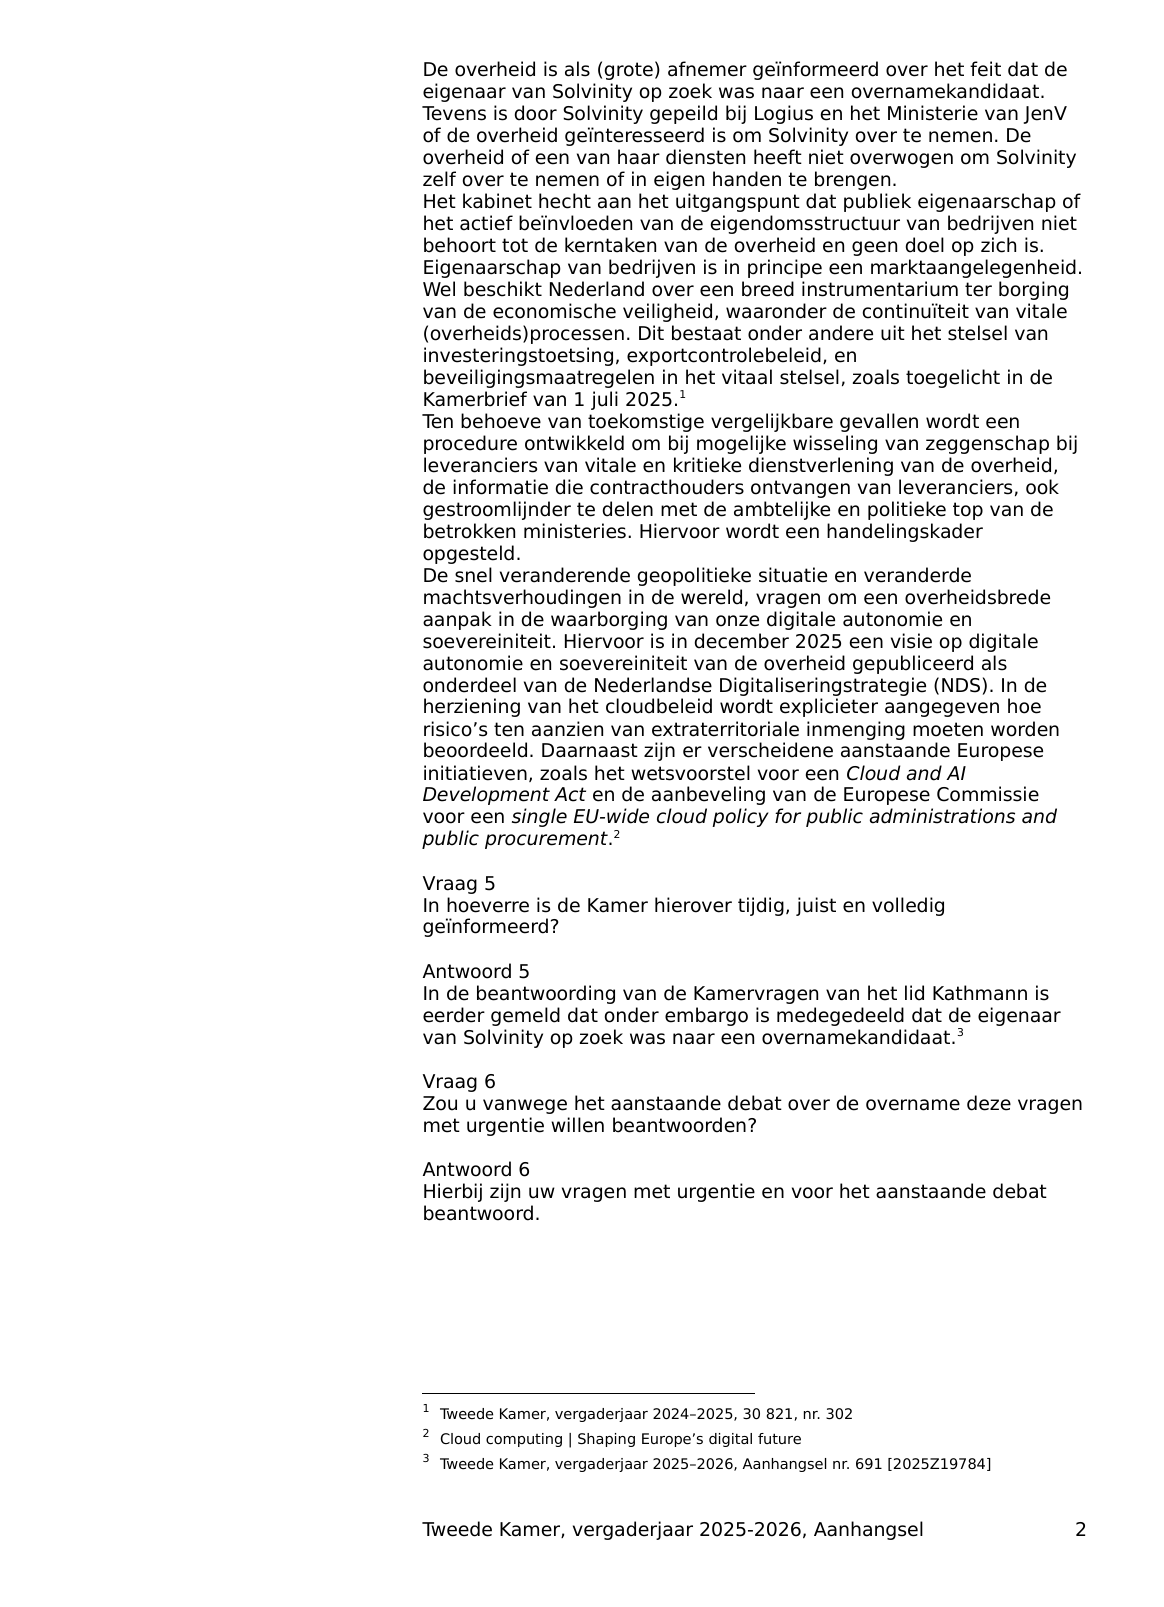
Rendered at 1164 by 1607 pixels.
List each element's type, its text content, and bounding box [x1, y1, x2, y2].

text In de beantwoording van de Kamervragen van het lid Kathmann is eerder gemeld dat onder embargo is medegedeeld dat de eigenaar van Solvinity op zoek was naar een overnamekandidaat. [422, 983, 1087, 1048]
text Antwoord 6 [422, 1159, 1087, 1181]
text De overheid is als (grote) afnemer geïnformeerd over het feit dat de eigenaar van Solvinity op zoek was naar een overnamekandidaat. Tevens is door Solvinity gepeild bij Logius en het Ministerie van JenV of de overheid geïnteresseerd is om Solvinity over te nemen. De overheid of een van haar diensten heeft niet overwogen om Solvinity zelf over te nemen of in eigen handen te brengen. [422, 59, 1087, 191]
text Vraag 5 [422, 872, 1087, 894]
text Zou u vanwege het aanstaande debat over de overname deze vragen met urgentie willen beantwoorden? [422, 1093, 1087, 1137]
text Tweede Kamer, vergaderjaar 2025–2026, Aanhangsel nr. 691 [2025Z19784] [422, 1452, 1087, 1474]
text In hoeverre is de Kamer hierover tijdig, juist en volledig geïnformeerd? [422, 894, 1087, 938]
text Vraag 6 [422, 1071, 1087, 1093]
text Tweede Kamer, vergaderjaar 2024–2025, 30 821, nr. 302 [422, 1402, 1087, 1424]
text Hierbij zijn uw vragen met urgentie en voor het aanstaande debat beantwoord. [422, 1181, 1087, 1225]
text Het kabinet hecht aan het uitgangspunt dat publiek eigenaarschap of het actief beïnvloeden van de eigendomsstructuur van bedrijven niet behoort tot de kerntaken van de overheid en geen doel op zich is. Eigenaarschap van bedrijven is in principe een marktaangelegenheid. Wel beschikt Nederland over een breed instrumentarium ter borging van de economische veiligheid, waaronder de continuïteit van vitale (overheids)processen. Dit bestaat onder andere uit het stelsel van investeringstoetsing, exportcontrolebeleid, en beveiligingsmaatregelen in het vitaal stelsel, zoals toegelicht in de Kamerbrief van 1 juli 2025. [422, 191, 1087, 411]
text Cloud computing | Shaping Europe’s digital future [422, 1427, 1087, 1449]
text Antwoord 5 [422, 961, 1087, 983]
text De snel veranderende geopolitieke situatie en veranderde machtsverhoudingen in de wereld, vragen om een overheidsbrede aanpak in de waarborging van onze digitale autonomie en soevereiniteit. Hiervoor is in december 2025 een visie op digitale autonomie en soevereiniteit van de overheid gepubliceerd als onderdeel van de Nederlandse Digitaliseringstrategie (NDS). In de herziening van het cloudbeleid wordt explicieter aangegeven hoe risico’s ten aanzien van extraterritoriale inmenging moeten worden beoordeeld. Daarnaast zijn er verscheidene aanstaande Europese initiatieven, zoals het wetsvoorstel voor een Cloud and AI Development Act en de aanbeveling van de Europese Commissie voor een single EU-wide cloud policy for public administrations and public procurement. [422, 564, 1087, 850]
text Ten behoeve van toekomstige vergelijkbare gevallen wordt een procedure ontwikkeld om bij mogelijke wisseling van zeggenschap bij leveranciers van vitale en kritieke dienstverlening van de overheid, de informatie die contracthouders ontvangen van leveranciers, ook gestroomlijnder te delen met de ambtelijke en politieke top van de betrokken ministeries. Hiervoor wordt een handelingskader opgesteld. [422, 411, 1087, 564]
